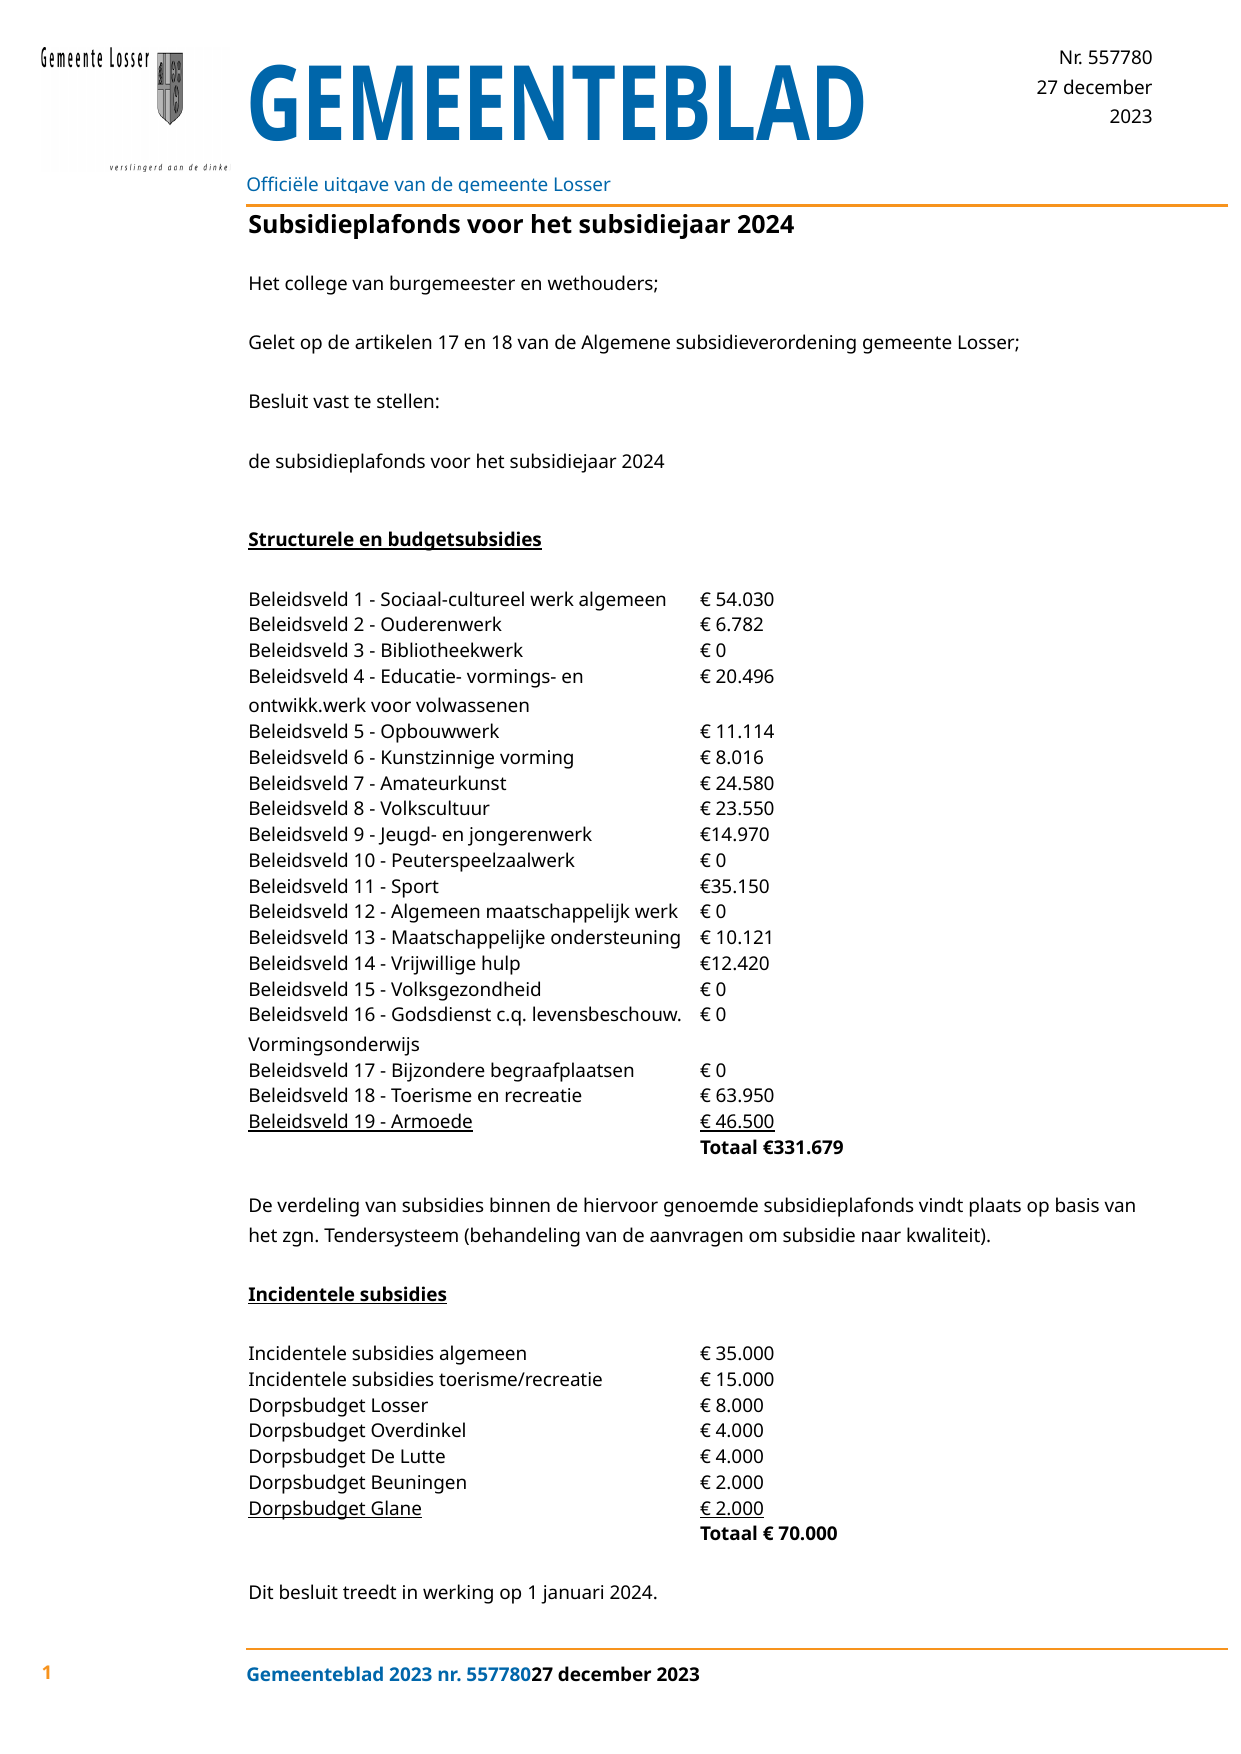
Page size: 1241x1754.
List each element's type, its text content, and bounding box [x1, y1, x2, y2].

table_header Incidentele subsidies algemeen [248, 1341, 700, 1366]
table_cell Dorpsbudget Losser [248, 1392, 700, 1418]
table_cell Dorpsbudget Beuningen [248, 1469, 700, 1495]
table_cell € 0 [700, 638, 1152, 663]
table_cell Beleidsveld 6 - Kunstzinnige vorming [248, 744, 700, 770]
table_cell Totaal €331.679 [700, 1134, 1152, 1160]
table_cell € 24.580 [700, 770, 1152, 796]
text Structurele en budgetsubsidies [248, 527, 1152, 552]
table_cell €14.970 [700, 821, 1152, 847]
table_cell € 23.550 [700, 796, 1152, 821]
table_cell Beleidsveld 10 - Peuterspeelzaalwerk [248, 847, 700, 873]
table_cell Beleidsveld 2 - Ouderenwerk [248, 612, 700, 637]
table_cell Beleidsveld 7 - Amateurkunst [248, 770, 700, 796]
table_cell Dorpsbudget Overdinkel [248, 1418, 700, 1443]
table_header € 35.000 [700, 1341, 1152, 1366]
text Incidentele subsidies [248, 1281, 1152, 1307]
table_cell €35.150 [700, 873, 1152, 898]
table_cell Beleidsveld 13 - Maatschappelijke ondersteuning [248, 924, 700, 950]
table_cell € 4.000 [700, 1418, 1152, 1443]
text Gelet op de artikelen 17 en 18 van de Algemene subsidieverordening gemeente Losser; [248, 329, 1152, 355]
table_cell Beleidsveld 8 - Volkscultuur [248, 796, 700, 821]
table_cell € 8.016 [700, 744, 1152, 770]
table_cell €12.420 [700, 950, 1152, 976]
table_cell € 0 [700, 1001, 1152, 1057]
table_cell [248, 1134, 700, 1160]
table_cell Beleidsveld 14 - Vrijwillige hulp [248, 950, 700, 976]
table_cell Beleidsveld 16 - Godsdienst c.q. levensbeschouw. Vormingsonderwijs [248, 1001, 700, 1057]
text Besluit vast te stellen: [248, 389, 1152, 414]
table_cell € 0 [700, 1057, 1152, 1082]
table_cell Incidentele subsidies toerisme/recreatie [248, 1366, 700, 1392]
table_cell Beleidsveld 9 - Jeugd- en jongerenwerk [248, 821, 700, 847]
table_cell Beleidsveld 12 - Algemeen maatschappelijk werk [248, 899, 700, 924]
table_cell Dorpsbudget De Lutte [248, 1444, 700, 1469]
table_cell € 8.000 [700, 1392, 1152, 1418]
table_cell Beleidsveld 15 - Volksgezondheid [248, 976, 700, 1001]
picture [41, 47, 231, 172]
table_cell € 2.000 [700, 1469, 1152, 1495]
text De verdeling van subsidies binnen de hiervoor genoemde subsidieplafonds vindt plaats op basis van het zgn. Tendersysteem (behandeling van de aanvragen om subsidie naar kwaliteit). [248, 1192, 1152, 1248]
text Het college van burgemeester en wethouders; [248, 270, 1152, 296]
table_cell € 0 [700, 976, 1152, 1001]
table_cell Beleidsveld 4 - Educatie- vormings- en ontwikk.werk voor volwassenen [248, 663, 700, 718]
table_cell Totaal € 70.000 [700, 1521, 1152, 1546]
table_cell € 20.496 [700, 663, 1152, 718]
table_cell Dorpsbudget Glane [248, 1495, 700, 1521]
table_cell € 63.950 [700, 1083, 1152, 1108]
table_cell € 11.114 [700, 719, 1152, 744]
table_header € 54.030 [700, 586, 1152, 612]
table_cell € 2.000 [700, 1495, 1152, 1521]
table_cell [248, 1521, 700, 1546]
text Subsidieplafonds voor het subsidiejaar 2024 [248, 207, 1152, 241]
table_cell € 15.000 [700, 1366, 1152, 1392]
table_header Beleidsveld 1 - Sociaal-cultureel werk algemeen [248, 586, 700, 612]
table_cell Beleidsveld 11 - Sport [248, 873, 700, 898]
table_cell € 46.500 [700, 1108, 1152, 1134]
table_cell € 6.782 [700, 612, 1152, 637]
table_cell Beleidsveld 5 - Opbouwwerk [248, 719, 700, 744]
table_cell Beleidsveld 3 - Bibliotheekwerk [248, 638, 700, 663]
table_cell € 0 [700, 847, 1152, 873]
table_cell Beleidsveld 19 - Armoede [248, 1108, 700, 1134]
table_cell Beleidsveld 18 - Toerisme en recreatie [248, 1083, 700, 1108]
table_cell € 10.121 [700, 924, 1152, 950]
table_cell Beleidsveld 17 - Bijzondere begraafplaatsen [248, 1057, 700, 1082]
table_cell € 0 [700, 899, 1152, 924]
table_cell € 4.000 [700, 1444, 1152, 1469]
text Dit besluit treedt in werking op 1 januari 2024. [248, 1579, 1152, 1605]
text de subsidieplafonds voor het subsidiejaar 2024 [248, 448, 1152, 473]
